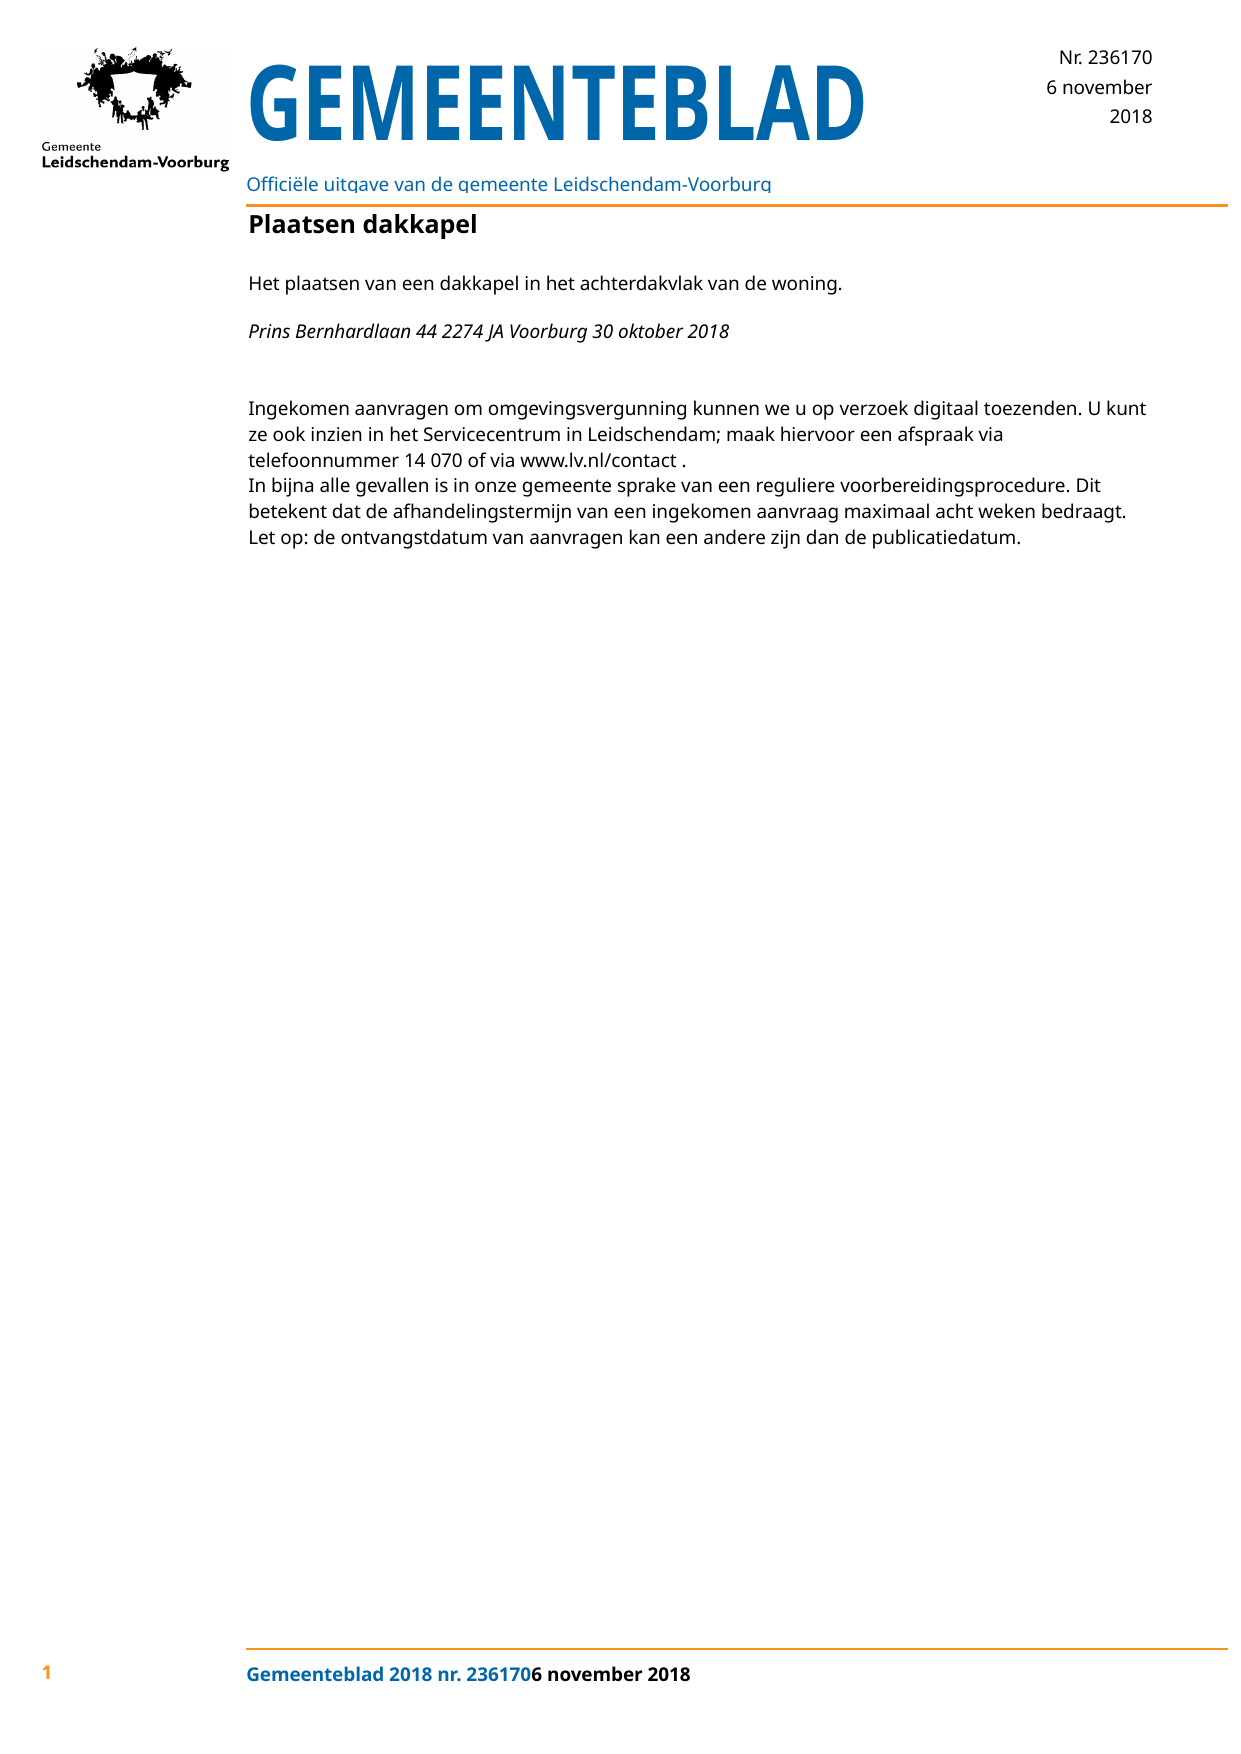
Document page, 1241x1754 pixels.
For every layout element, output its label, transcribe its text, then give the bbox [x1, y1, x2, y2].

text Plaatsen dakkapel [248, 207, 1152, 241]
picture [41, 47, 231, 172]
text Ingekomen aanvragen om omgevingsvergunning kunnen we u op verzoek digitaal toezenden. U kunt ze ook inzien in het Servicecentrum in Leidschendam; maak hiervoor een afspraak via telefoonnummer 14 070 of via www.lv.nl/contact . [248, 395, 1152, 472]
text Prins Bernhardlaan 44 2274 JA Voorburg 30 oktober 2018 [248, 318, 1152, 344]
text Het plaatsen van een dakkapel in het achterdakvlak van de woning. [248, 270, 1152, 296]
text In bijna alle gevallen is in onze gemeente sprake van een reguliere voorbereidingsprocedure. Dit betekent dat de afhandelingstermijn van een ingekomen aanvraag maximaal acht weken bedraagt. Let op: de ontvangstdatum van aanvragen kan een andere zijn dan de publicatiedatum. [248, 472, 1152, 550]
